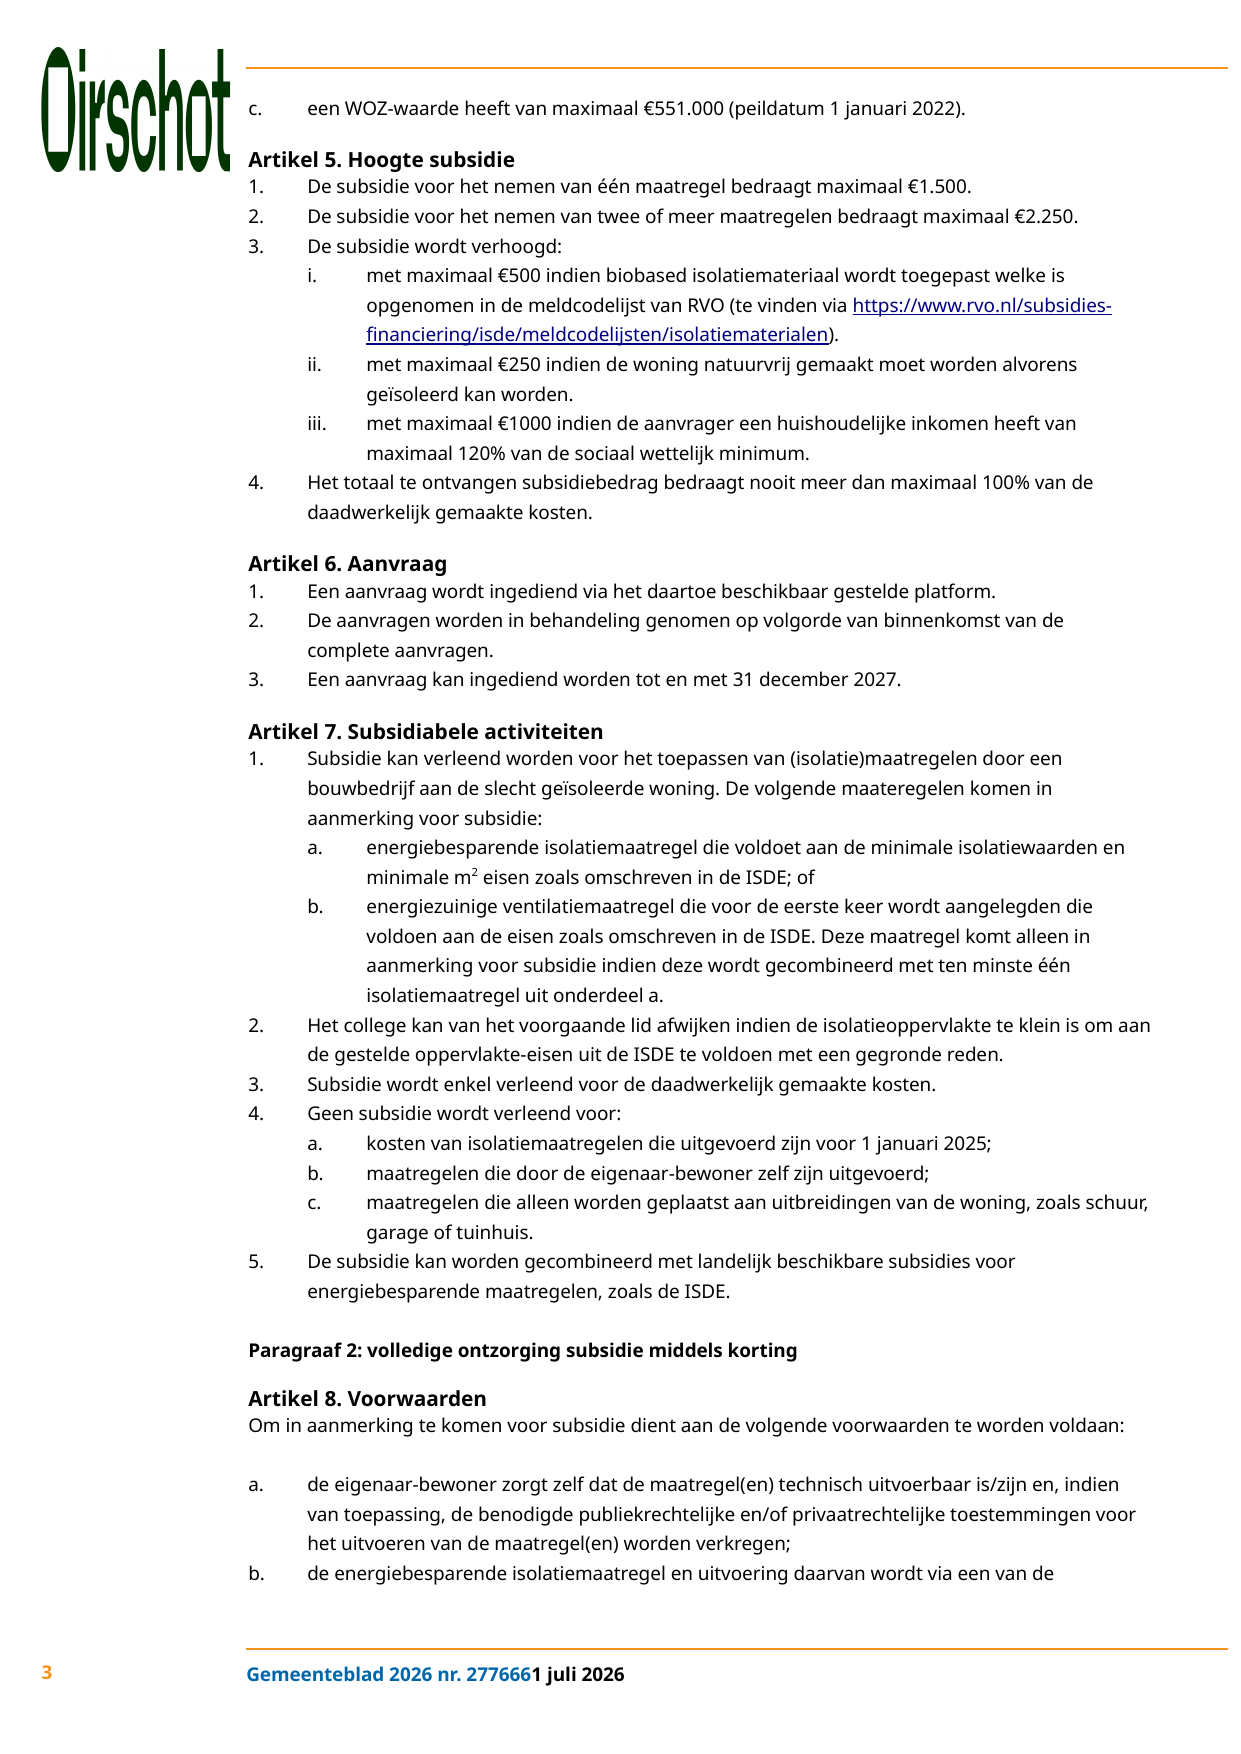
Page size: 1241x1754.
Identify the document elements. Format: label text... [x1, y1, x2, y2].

text Paragraaf 2: volledige ontzorging subsidie middels korting [248, 1337, 1152, 1363]
list met maximaal €1000 indien de aanvrager een huishoudelijke inkomen heeft van maximaal 120% van de sociaal wettelijk minimum. [307, 410, 1152, 466]
list de eigenaar-bewoner zorgt zelf dat de maatregel(en) technisch uitvoerbaar is/zijn en, indien van toepassing, de benodigde publiekrechtelijke en/of privaatrechtelijke toestemmingen voor het uitvoeren van de maatregel(en) worden verkregen; [248, 1471, 1152, 1556]
list Het totaal te ontvangen subsidiebedrag bedraagt nooit meer dan maximaal 100% van de daadwerkelijk gemaakte kosten. [248, 469, 1152, 525]
list maatregelen die alleen worden geplaatst aan uitbreidingen van de woning, zoals schuur, garage of tuinhuis. [307, 1189, 1152, 1244]
list Subsidie wordt enkel verleend voor de daadwerkelijk gemaakte kosten. [248, 1071, 1152, 1097]
text Artikel 5. Hoogte subsidie [248, 145, 1152, 174]
list Een aanvraag kan ingediend worden tot en met 31 december 2027. [248, 667, 1152, 692]
list Het college kan van het voorgaande lid afwijken indien de isolatieoppervlakte te klein is om aan de gestelde oppervlakte-eisen uit de ISDE te voldoen met een gegronde reden. [248, 1012, 1152, 1067]
list Een aanvraag wordt ingediend via het daartoe beschikbaar gestelde platform. [248, 578, 1152, 604]
list met maximaal €500 indien biobased isolatiemateriaal wordt toegepast welke is opgenomen in de meldcodelijst van RVO (te vinden via https://www.rvo.nl/subsidies-financiering/isde/meldcodelijsten/isolatiematerialen). [307, 262, 1152, 347]
text Artikel 8. Voorwaarden [248, 1384, 1152, 1412]
list met maximaal €250 indien de woning natuurvrij gemaakt moet worden alvorens geïsoleerd kan worden. [307, 351, 1152, 406]
list Geen subsidie wordt verleend voor: [248, 1101, 1152, 1126]
list kosten van isolatiemaatregelen die uitgevoerd zijn voor 1 januari 2025; [307, 1130, 1152, 1156]
list De subsidie kan worden gecombineerd met landelijk beschikbare subsidies voor energiebesparende maatregelen, zoals de ISDE. [248, 1248, 1152, 1304]
text Om in aanmerking te komen voor subsidie dient aan de volgende voorwaarden te worden voldaan: [248, 1412, 1152, 1438]
list De subsidie voor het nemen van twee of meer maatregelen bedraagt maximaal €2.250. [248, 203, 1152, 229]
list de energiebesparende isolatiemaatregel en uitvoering daarvan wordt via een van de [248, 1560, 1152, 1586]
list een WOZ-waarde heeft van maximaal €551.000 (peildatum 1 januari 2022). [248, 95, 1152, 121]
list energiezuinige ventilatiemaatregel die voor de eerste keer wordt aangelegden die voldoen aan de eisen zoals omschreven in de ISDE. Deze maatregel komt alleen in aanmerking voor subsidie indien deze wordt gecombineerd met ten minste één isolatiemaatregel uit onderdeel a. [307, 893, 1152, 1008]
list energiebesparende isolatiemaatregel die voldoet aan de minimale isolatiewaarden en minimale m2 eisen zoals omschreven in de ISDE; of [307, 834, 1152, 889]
list maatregelen die door de eigenaar-bewoner zelf zijn uitgevoerd; [307, 1160, 1152, 1185]
list De subsidie wordt verhoogd: [248, 233, 1152, 258]
picture [41, 47, 231, 172]
text Artikel 6. Aanvraag [248, 549, 1152, 578]
list De aanvragen worden in behandeling genomen op volgorde van binnenkomst van de complete aanvragen. [248, 607, 1152, 663]
text Artikel 7. Subsidiabele activiteiten [248, 717, 1152, 746]
list De subsidie voor het nemen van één maatregel bedraagt maximaal €1.500. [248, 174, 1152, 199]
list Subsidie kan verleend worden voor het toepassen van (isolatie)maatregelen door een bouwbedrijf aan de slecht geïsoleerde woning. De volgende maateregelen komen in aanmerking voor subsidie: [248, 746, 1152, 830]
